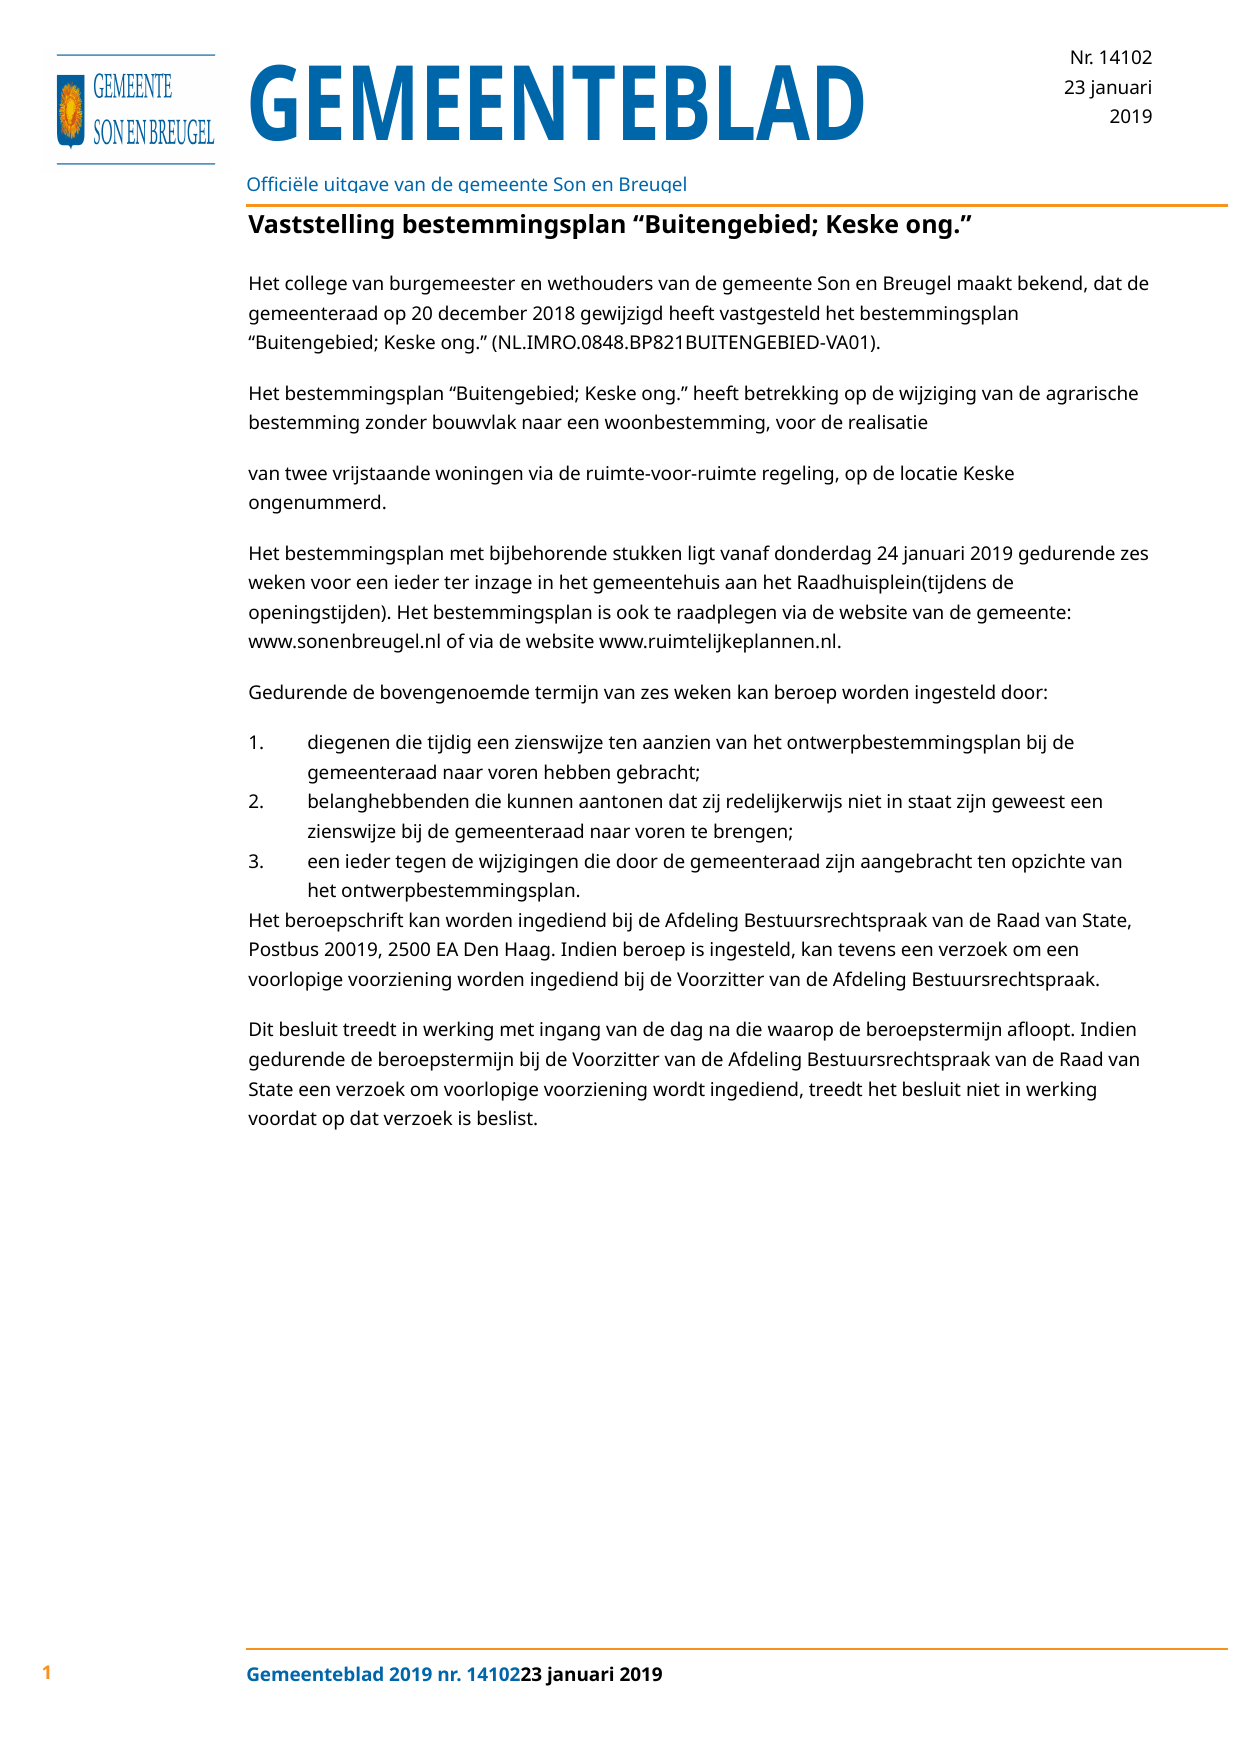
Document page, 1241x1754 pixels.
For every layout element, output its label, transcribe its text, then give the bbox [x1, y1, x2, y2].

text Het bestemmingsplan “Buitengebied; Keske ong.” heeft betrekking op de wijziging van de agrarische bestemming zonder bouwvlak naar een woonbestemming, voor de realisatie [248, 380, 1152, 435]
list een ieder tegen de wijzigingen die door de gemeenteraad zijn aangebracht ten opzichte van het ontwerpbestemmingsplan. [248, 848, 1152, 903]
list diegenen die tijdig een zienswijze ten aanzien van het ontwerpbestemmingsplan bij de gemeenteraad naar voren hebben gebracht; [248, 729, 1152, 785]
list belanghebbenden die kunnen aantonen dat zij redelijkerwijs niet in staat zijn geweest een zienswijze bij de gemeenteraad naar voren te brengen; [248, 789, 1152, 844]
picture [41, 47, 231, 172]
text Gedurende de bovengenoemde termijn van zes weken kan beroep worden ingesteld door: [248, 679, 1152, 705]
text Dit besluit treedt in werking met ingang van de dag na die waarop de beroepstermijn afloopt. Indien gedurende de beroepstermijn bij de Voorzitter van de Afdeling Bestuursrechtspraak van de Raad van State een verzoek om voorlopige voorziening wordt ingediend, treedt het besluit niet in werking voordat op dat verzoek is beslist. [248, 1017, 1152, 1131]
text Vaststelling bestemmingsplan “Buitengebied; Keske ong.” [248, 207, 1152, 241]
text Het college van burgemeester en wethouders van de gemeente Son en Breugel maakt bekend, dat de gemeenteraad op 20 december 2018 gewijzigd heeft vastgesteld het bestemmingsplan “Buitengebied; Keske ong.” (NL.IMRO.0848.BP821BUITENGEBIED-VA01). [248, 270, 1152, 355]
text van twee vrijstaande woningen via de ruimte-voor-ruimte regeling, op de locatie Keske ongenummerd. [248, 460, 1152, 515]
text Het beroepschrift kan worden ingediend bij de Afdeling Bestuursrechtspraak van de Raad van State, Postbus 20019, 2500 EA Den Haag. Indien beroep is ingesteld, kan tevens een verzoek om een voorlopige voorziening worden ingediend bij de Voorzitter van de Afdeling Bestuursrechtspraak. [248, 907, 1152, 992]
text Het bestemmingsplan met bijbehorende stukken ligt vanaf donderdag 24 januari 2019 gedurende zes weken voor een ieder ter inzage in het gemeentehuis aan het Raadhuisplein(tijdens de openingstijden). Het bestemmingsplan is ook te raadplegen via de website van de gemeente: www.sonenbreugel.nl of via de website www.ruimtelijkeplannen.nl. [248, 540, 1152, 654]
